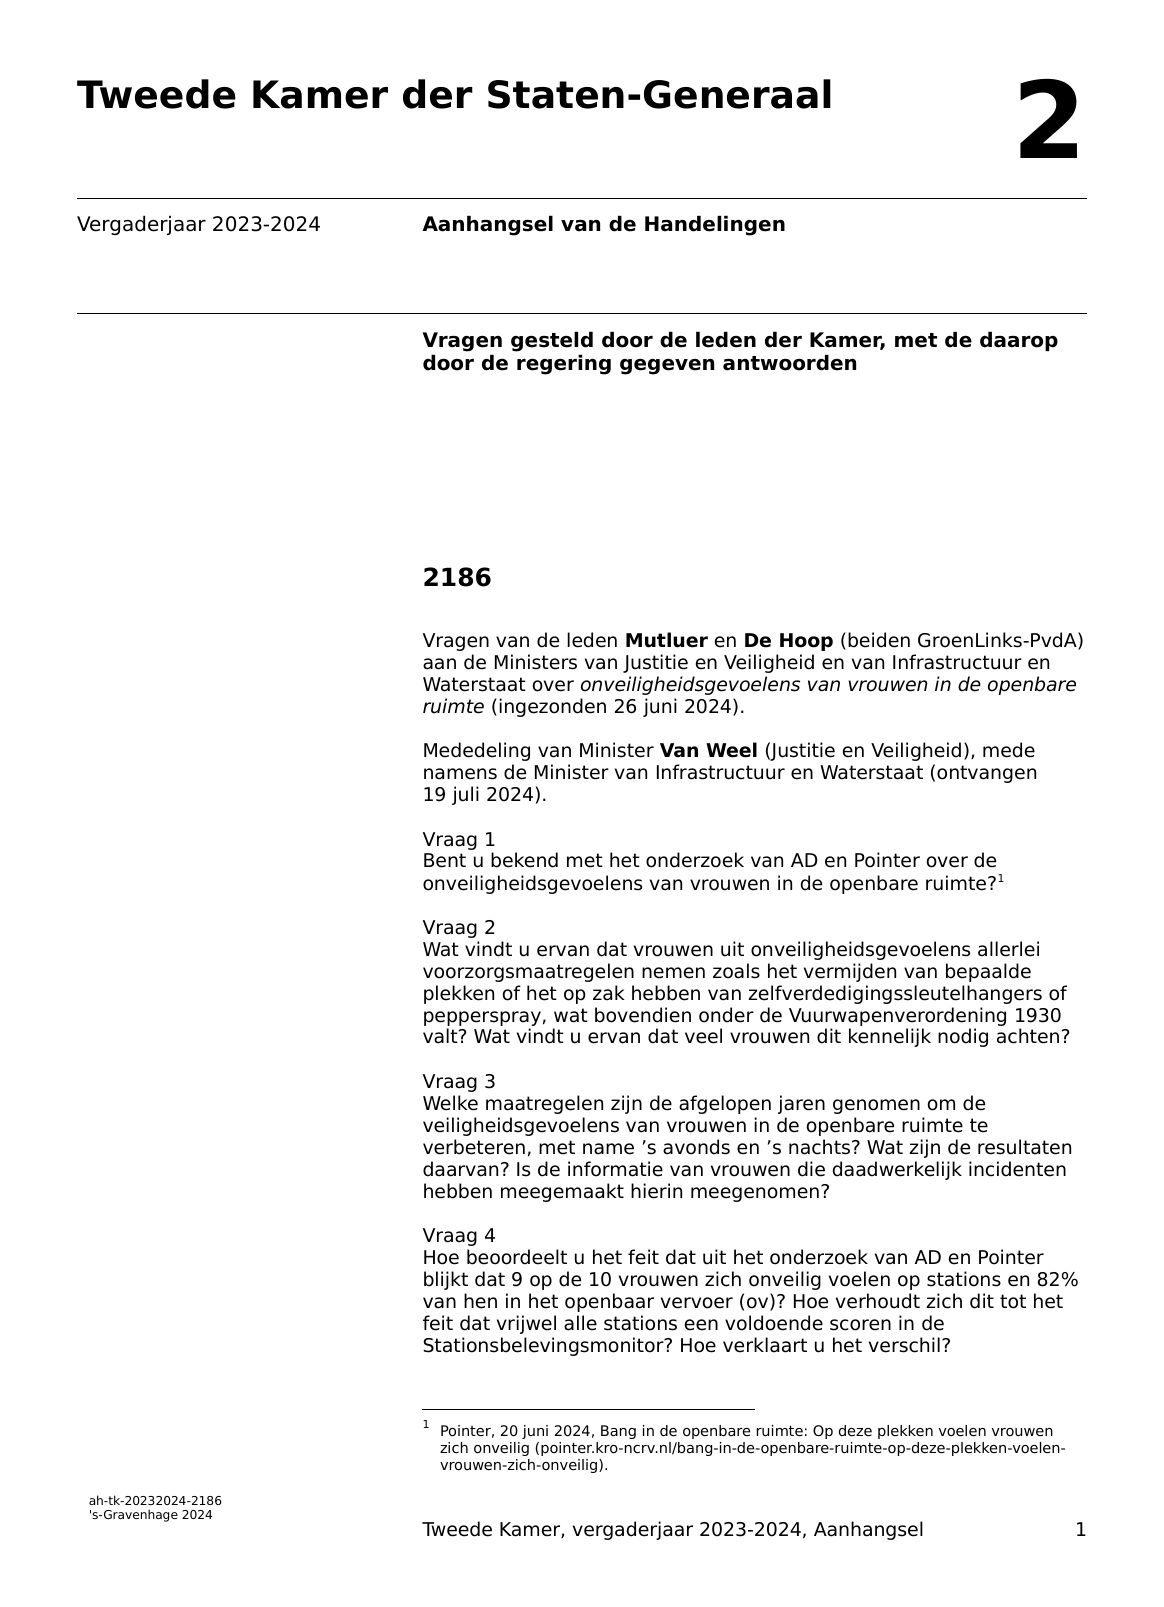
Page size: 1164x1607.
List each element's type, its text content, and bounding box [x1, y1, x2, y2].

text 2186 [422, 563, 1087, 592]
table_cell Aanhangsel van de Handelingen [422, 199, 1087, 313]
table_header Tweede Kamer der Staten-Generaal [77, 59, 886, 198]
text 's-Gravenhage 2024 [88, 1508, 323, 1522]
text Bent u bekend met het onderzoek van AD en Pointer over de onveiligheidsgevoelens van vrouwen in de openbare ruimte? [422, 850, 1087, 894]
text Hoe beoordeelt u het feit dat uit het onderzoek van AD en Pointer blijkt dat 9 op de 10 vrouwen zich onveilig voelen op stations en 82% van hen in het openbaar vervoer (ov)? Hoe verhoudt zich dit tot het feit dat vrijwel alle stations een voldoende scoren in de Stationsbelevingsmonitor? Hoe verklaart u het verschil? [422, 1247, 1087, 1357]
text ah-tk-20232024-2186 [88, 1494, 323, 1508]
table_header 2 [886, 59, 1087, 198]
text Welke maatregelen zijn de afgelopen jaren genomen om de veiligheidsgevoelens van vrouwen in de openbare ruimte te verbeteren, met name ’s avonds en ’s nachts? Wat zijn de resultaten daarvan? Is de informatie van vrouwen die daadwerkelijk incidenten hebben meegemaakt hierin meegenomen? [422, 1093, 1087, 1202]
table_cell Vergaderjaar 2023-2024 [77, 199, 422, 313]
table_cell Vragen gesteld door de leden der Kamer, met de daarop door de regering gegeven antwoorden [422, 314, 1087, 375]
text Vraag 2 [422, 917, 1087, 938]
text Pointer, 20 juni 2024, Bang in de openbare ruimte: Op deze plekken voelen vrouwen zich onveilig (pointer.kro-ncrv.nl/bang-in-de-openbare-ruimte-op-deze-plekken-voelen-vrouwen-zich-onveilig). [422, 1418, 1087, 1474]
text Vraag 4 [422, 1225, 1087, 1247]
text Vraag 3 [422, 1071, 1087, 1093]
table_cell [77, 314, 422, 375]
text Vragen van de leden Mutluer en De Hoop (beiden GroenLinks-PvdA) aan de Ministers van Justitie en Veiligheid en van Infrastructuur en Waterstaat over onveiligheidsgevoelens van vrouwen in de openbare ruimte (ingezonden 26 juni 2024). [422, 630, 1087, 718]
text Wat vindt u ervan dat vrouwen uit onveiligheidsgevoelens allerlei voorzorgsmaatregelen nemen zoals het vermijden van bepaalde plekken of het op zak hebben van zelfverdedigingssleutelhangers of pepperspray, wat bovendien onder de Vuurwapenverordening 1930 valt? Wat vindt u ervan dat veel vrouwen dit kennelijk nodig achten? [422, 938, 1087, 1048]
text Vraag 1 [422, 828, 1087, 850]
text Mededeling van Minister Van Weel (Justitie en Veiligheid), mede namens de Minister van Infrastructuur en Waterstaat (ontvangen 19 juli 2024). [422, 740, 1087, 806]
